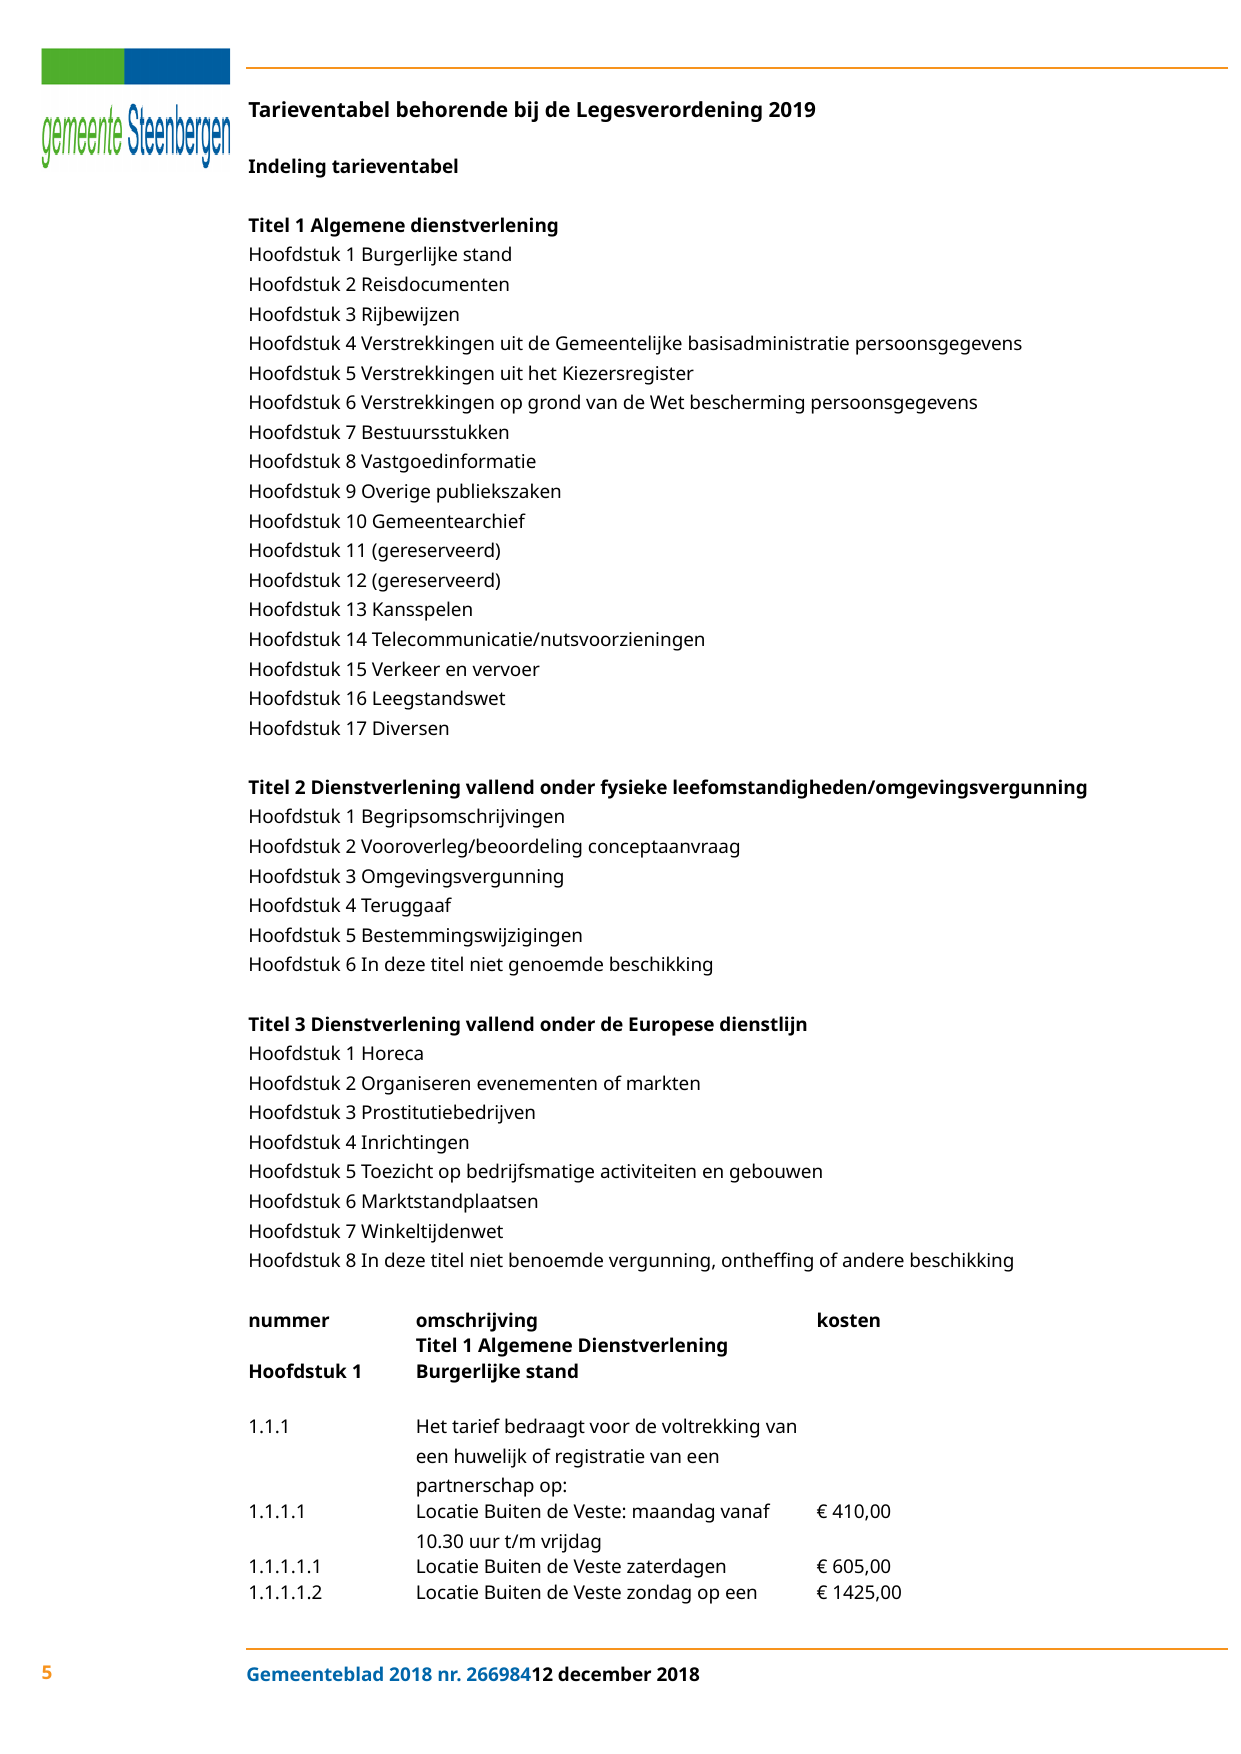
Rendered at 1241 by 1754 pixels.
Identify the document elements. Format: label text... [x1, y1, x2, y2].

table_header nummer [248, 1307, 416, 1332]
text Hoofdstuk 11 (gereserveerd) [248, 537, 1152, 563]
text Hoofdstuk 2 Organiseren evenementen of markten [248, 1070, 1152, 1096]
table_cell [816, 1358, 1152, 1413]
text Hoofdstuk 4 Verstrekkingen uit de Gemeentelijke basisadministratie persoonsgegevens [248, 330, 1152, 356]
text Indeling tarieventabel [248, 153, 1152, 179]
table_cell [816, 1414, 1152, 1498]
table_cell € 410,00 [816, 1499, 1152, 1554]
table_cell Locatie Buiten de Veste: maandag vanaf 10.30 uur t/m vrijdag [416, 1499, 816, 1554]
text Hoofdstuk 2 Reisdocumenten [248, 271, 1152, 297]
text Hoofdstuk 6 In deze titel niet genoemde beschikking [248, 952, 1152, 977]
text Hoofdstuk 4 Teruggaaf [248, 892, 1152, 918]
text Hoofdstuk 12 (gereserveerd) [248, 567, 1152, 593]
table_cell € 605,00 [816, 1554, 1152, 1579]
table_cell Het tarief bedraagt voor de voltrekking van een huwelijk of registratie van een partnerschap op: [416, 1414, 816, 1498]
text Hoofdstuk 15 Verkeer en vervoer [248, 656, 1152, 682]
table_cell 1.1.1.1.1 [248, 1554, 416, 1579]
text Hoofdstuk 6 Verstrekkingen op grond van de Wet bescherming persoonsgegevens [248, 389, 1152, 415]
text Hoofdstuk 8 Vastgoedinformatie [248, 449, 1152, 474]
text Hoofdstuk 1 Begripsomschrijvingen [248, 804, 1152, 829]
text Hoofdstuk 5 Toezicht op bedrijfsmatige activiteiten en gebouwen [248, 1159, 1152, 1184]
text Hoofdstuk 2 Vooroverleg/beoordeling conceptaanvraag [248, 833, 1152, 859]
text Hoofdstuk 3 Prostitutiebedrijven [248, 1099, 1152, 1125]
text Hoofdstuk 3 Omgevingsvergunning [248, 863, 1152, 889]
text Hoofdstuk 1 Burgerlijke stand [248, 242, 1152, 267]
table_cell Locatie Buiten de Veste zaterdagen [416, 1554, 816, 1579]
text Hoofdstuk 5 Verstrekkingen uit het Kiezersregister [248, 360, 1152, 386]
table_header omschrijving [416, 1307, 816, 1332]
table_cell [248, 1333, 416, 1358]
text Titel 2 Dienstverlening vallend onder fysieke leefomstandigheden/omgevingsvergunning [248, 774, 1152, 800]
text Hoofdstuk 10 Gemeentearchief [248, 508, 1152, 534]
text Hoofdstuk 9 Overige publiekszaken [248, 478, 1152, 504]
text Hoofdstuk 1 Horeca [248, 1040, 1152, 1066]
text Hoofdstuk 7 Bestuursstukken [248, 419, 1152, 445]
text Hoofdstuk 4 Inrichtingen [248, 1129, 1152, 1155]
table_header kosten [816, 1307, 1152, 1332]
text Hoofdstuk 5 Bestemmingswijzigingen [248, 922, 1152, 948]
text Tarieventabel behorende bij de Legesverordening 2019 [248, 95, 1152, 123]
text Hoofdstuk 14 Telecommunicatie/nutsvoorzieningen [248, 626, 1152, 652]
table_cell [816, 1333, 1152, 1358]
table_cell 1.1.1.1 [248, 1499, 416, 1554]
text Titel 3 Dienstverlening vallend onder de Europese dienstlijn [248, 1011, 1152, 1037]
table_cell Hoofdstuk 1 [248, 1358, 416, 1413]
table_cell Locatie Buiten de Veste zondag op een [416, 1580, 816, 1605]
table_cell 1.1.1 [248, 1414, 416, 1498]
text Titel 1 Algemene dienstverlening [248, 212, 1152, 238]
table_cell € 1425,00 [816, 1580, 1152, 1605]
text Hoofdstuk 6 Marktstandplaatsen [248, 1188, 1152, 1214]
table_cell Burgerlijke stand [416, 1358, 816, 1413]
table_cell 1.1.1.1.2 [248, 1580, 416, 1605]
table_cell Titel 1 Algemene Dienstverlening [416, 1333, 816, 1358]
text Hoofdstuk 3 Rijbewijzen [248, 301, 1152, 327]
text Hoofdstuk 8 In deze titel niet benoemde vergunning, ontheffing of andere beschikking [248, 1247, 1152, 1273]
text Hoofdstuk 16 Leegstandswet [248, 685, 1152, 711]
text Hoofdstuk 17 Diversen [248, 715, 1152, 741]
picture [41, 47, 231, 172]
text Hoofdstuk 13 Kansspelen [248, 597, 1152, 622]
text Hoofdstuk 7 Winkeltijdenwet [248, 1218, 1152, 1244]
